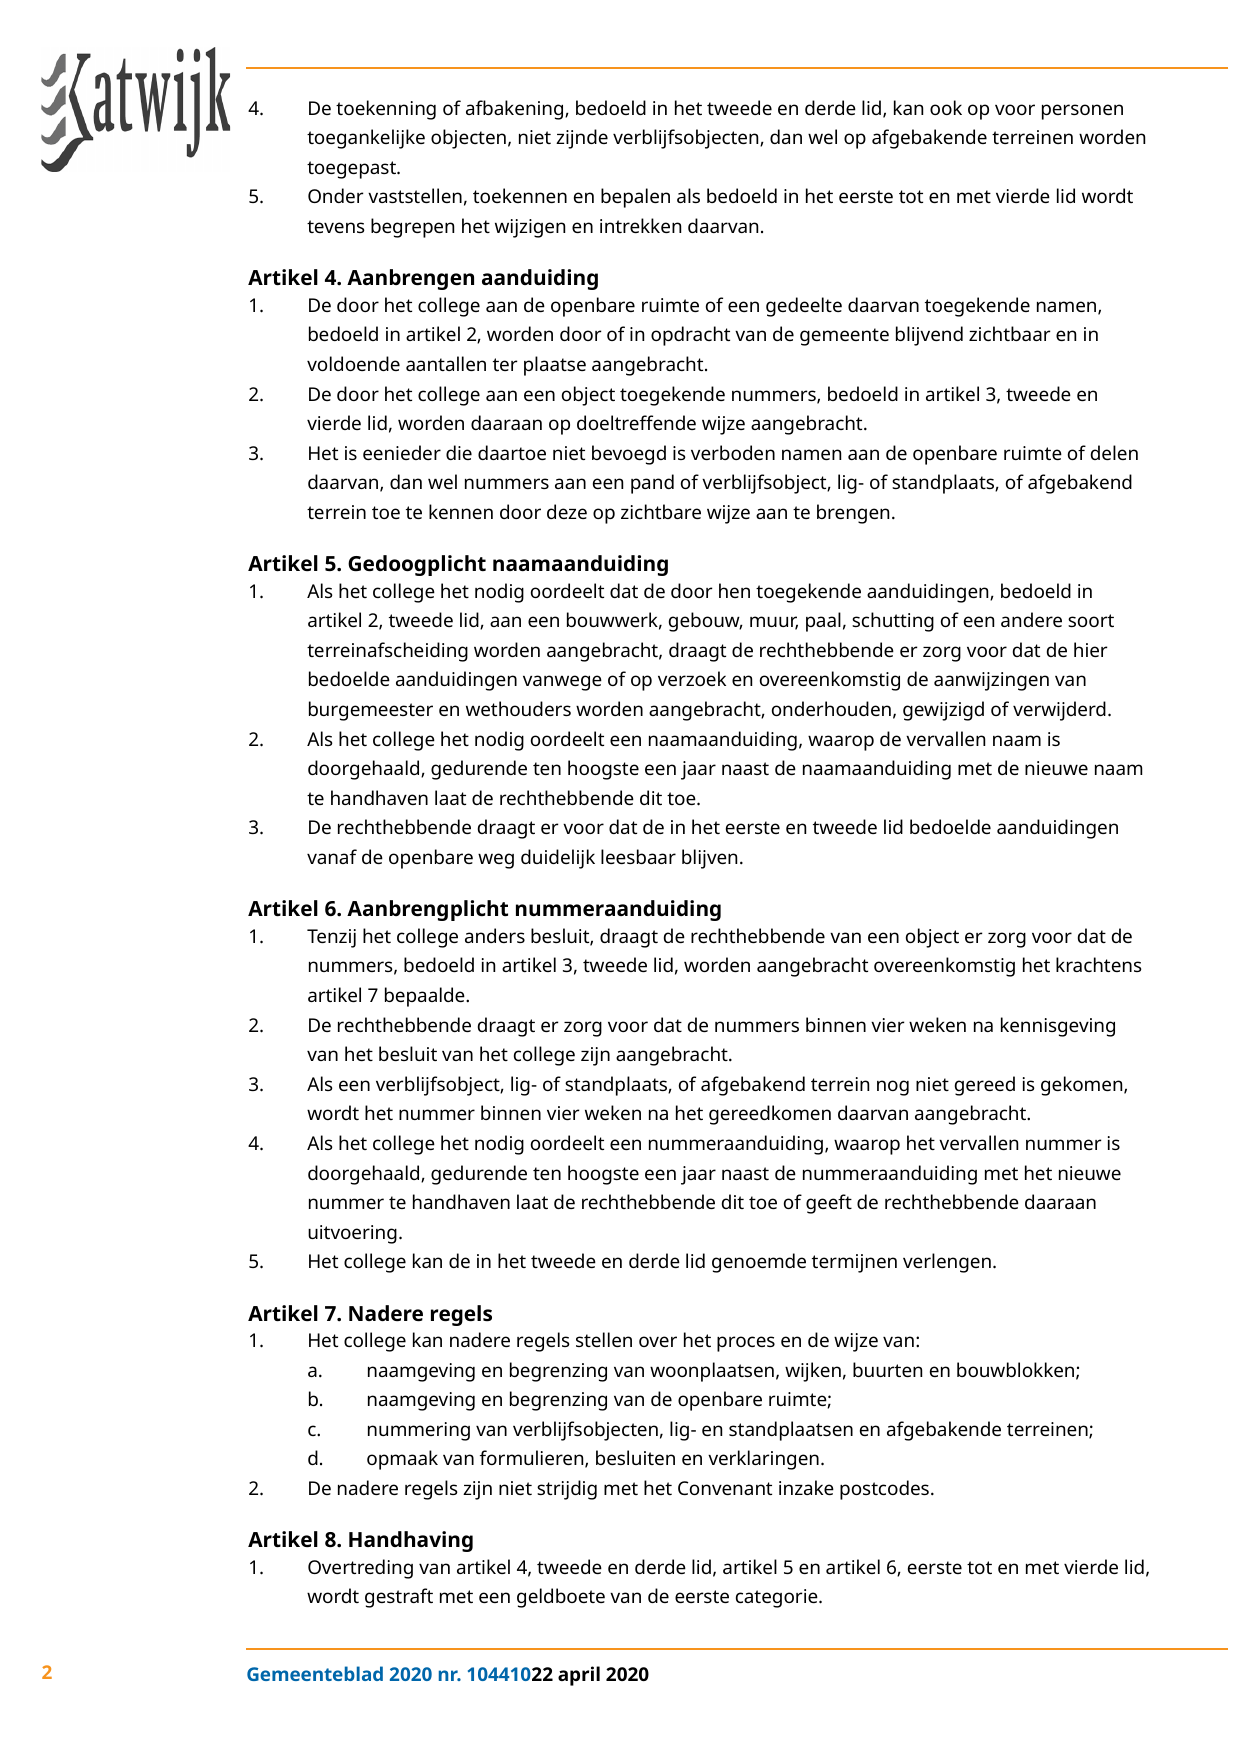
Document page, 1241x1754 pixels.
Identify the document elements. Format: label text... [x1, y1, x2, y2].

list De nadere regels zijn niet strijdig met het Convenant inzake postcodes. [248, 1475, 1152, 1501]
text Artikel 7. Nadere regels [248, 1299, 1152, 1327]
list Als een verblijfsobject, lig- of standplaats, of afgebakend terrein nog niet gereed is gekomen, wordt het nummer binnen vier weken na het gereedkomen daarvan aangebracht. [248, 1071, 1152, 1126]
list Als het college het nodig oordeelt een naamaanduiding, waarop de vervallen naam is doorgehaald, gedurende ten hoogste een jaar naast de naamaanduiding met de nieuwe naam te handhaven laat de rechthebbende dit toe. [248, 726, 1152, 811]
list Als het college het nodig oordeelt een nummeraanduiding, waarop het vervallen nummer is doorgehaald, gedurende ten hoogste een jaar naast de nummeraanduiding met het nieuwe nummer te handhaven laat de rechthebbende dit toe of geeft de rechthebbende daaraan uitvoering. [248, 1130, 1152, 1244]
list naamgeving en begrenzing van woonplaatsen, wijken, buurten en bouwblokken; [307, 1357, 1152, 1383]
text Artikel 6. Aanbrengplicht nummeraanduiding [248, 894, 1152, 923]
list Overtreding van artikel 4, tweede en derde lid, artikel 5 en artikel 6, eerste tot en met vierde lid, wordt gestraft met een geldboete van de eerste categorie. [248, 1554, 1152, 1609]
list naamgeving en begrenzing van de openbare ruimte; [307, 1386, 1152, 1412]
list De door het college aan een object toegekende nummers, bedoeld in artikel 3, tweede en vierde lid, worden daaraan op doeltreffende wijze aangebracht. [248, 381, 1152, 436]
list opmaak van formulieren, besluiten en verklaringen. [307, 1446, 1152, 1471]
list De toekenning of afbakening, bedoeld in het tweede en derde lid, kan ook op voor personen toegankelijke objecten, niet zijnde verblijfsobjecten, dan wel op afgebakende terreinen worden toegepast. [248, 95, 1152, 180]
list Het college kan nadere regels stellen over het proces en de wijze van: [248, 1327, 1152, 1353]
list Als het college het nodig oordeelt dat de door hen toegekende aanduidingen, bedoeld in artikel 2, tweede lid, aan een bouwwerk, gebouw, muur, paal, schutting of een andere soort terreinafscheiding worden aangebracht, draagt de rechthebbende er zorg voor dat de hier bedoelde aanduidingen vanwege of op verzoek en overeenkomstig de aanwijzingen van burgemeester en wethouders worden aangebracht, onderhouden, gewijzigd of verwijderd. [248, 578, 1152, 722]
picture [41, 47, 231, 172]
list Het college kan de in het tweede en derde lid genoemde termijnen verlengen. [248, 1248, 1152, 1274]
list Het is eenieder die daartoe niet bevoegd is verboden namen aan de openbare ruimte of delen daarvan, dan wel nummers aan een pand of verblijfsobject, lig- of standplaats, of afgebakend terrein toe te kennen door deze op zichtbare wijze aan te brengen. [248, 440, 1152, 525]
list De door het college aan de openbare ruimte of een gedeelte daarvan toegekende namen, bedoeld in artikel 2, worden door of in opdracht van de gemeente blijvend zichtbaar en in voldoende aantallen ter plaatse aangebracht. [248, 292, 1152, 377]
text Artikel 5. Gedoogplicht naamaanduiding [248, 549, 1152, 578]
list Onder vaststellen, toekennen en bepalen als bedoeld in het eerste tot en met vierde lid wordt tevens begrepen het wijzigen en intrekken daarvan. [248, 183, 1152, 239]
text Artikel 8. Handhaving [248, 1526, 1152, 1554]
list De rechthebbende draagt er zorg voor dat de nummers binnen vier weken na kennisgeving van het besluit van het college zijn aangebracht. [248, 1012, 1152, 1067]
list nummering van verblijfsobjecten, lig- en standplaatsen en afgebakende terreinen; [307, 1416, 1152, 1442]
list De rechthebbende draagt er voor dat de in het eerste en tweede lid bedoelde aanduidingen vanaf de openbare weg duidelijk leesbaar blijven. [248, 814, 1152, 870]
list Tenzij het college anders besluit, draagt de rechthebbende van een object er zorg voor dat de nummers, bedoeld in artikel 3, tweede lid, worden aangebracht overeenkomstig het krachtens artikel 7 bepaalde. [248, 923, 1152, 1008]
text Artikel 4. Aanbrengen aanduiding [248, 263, 1152, 292]
